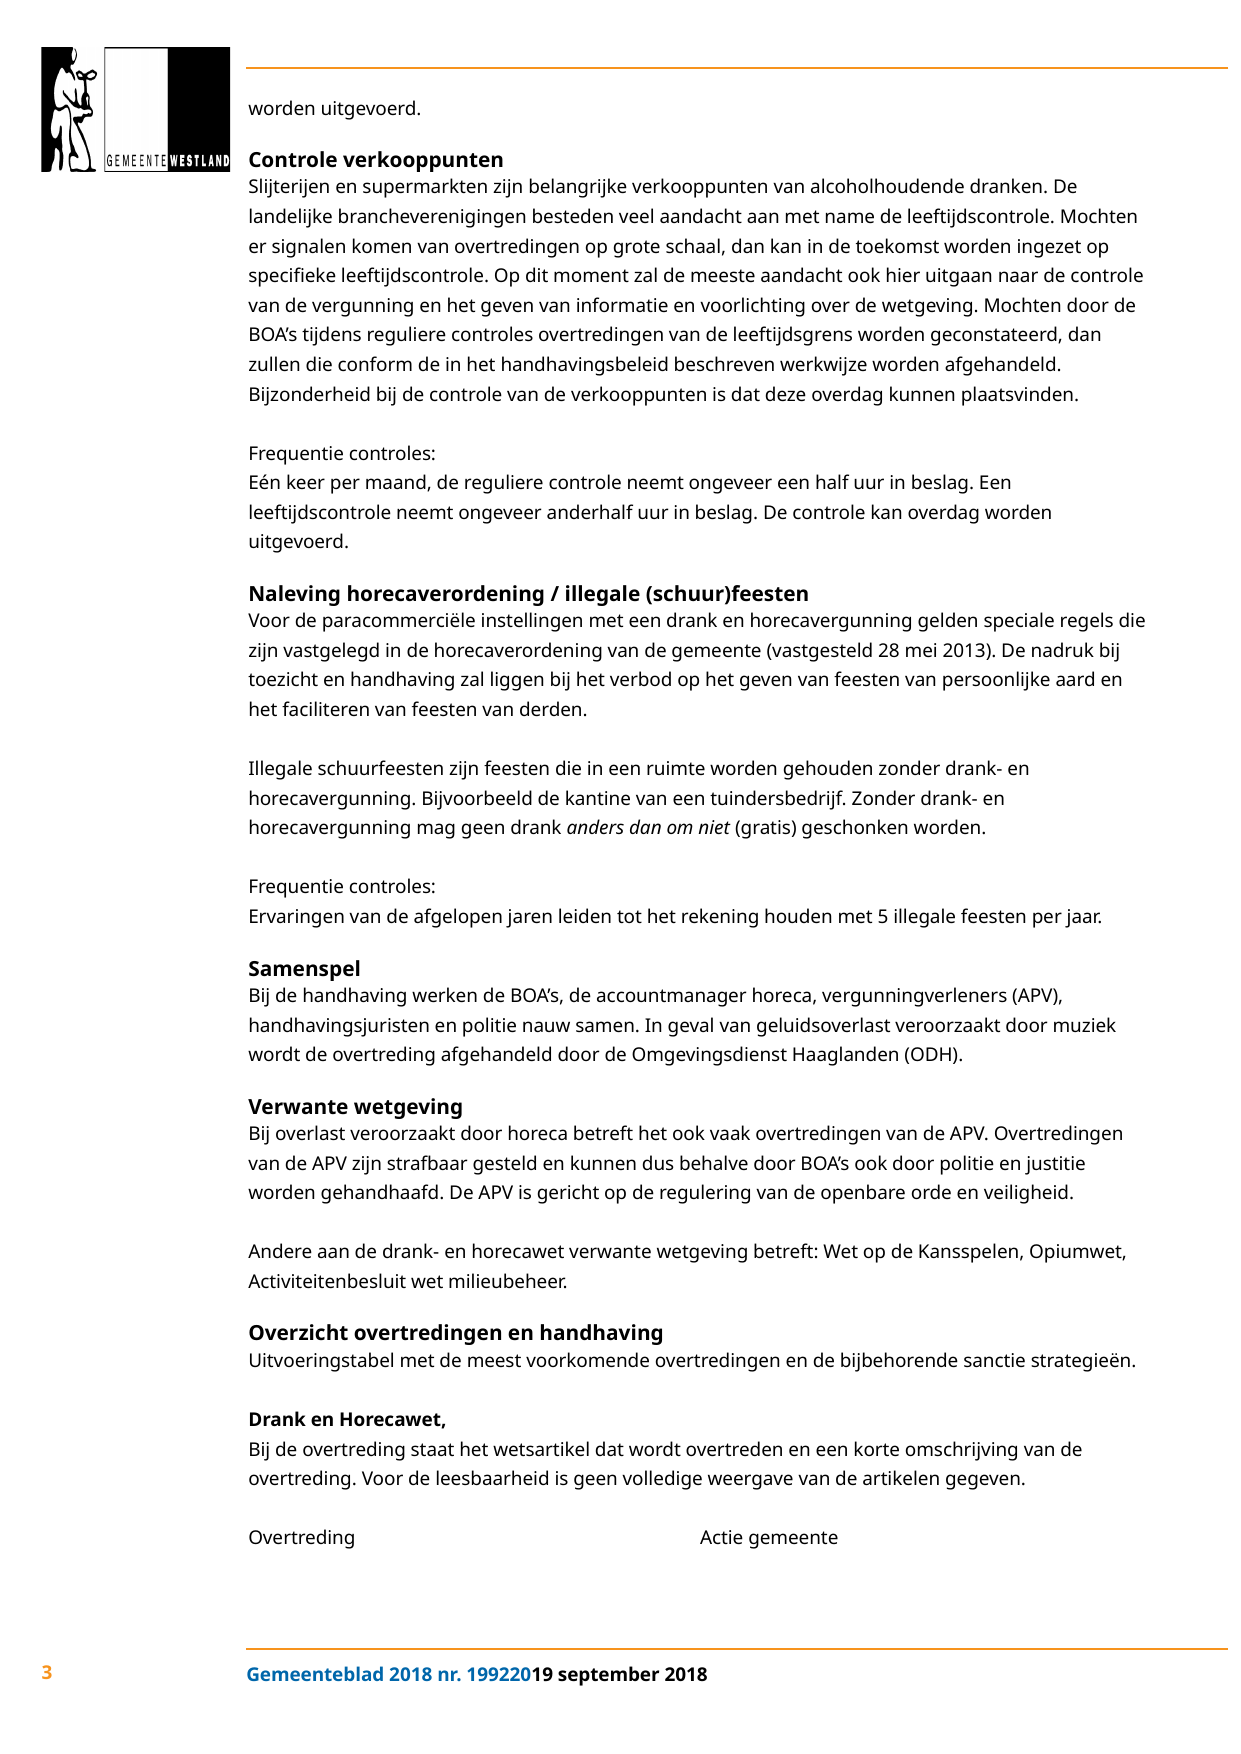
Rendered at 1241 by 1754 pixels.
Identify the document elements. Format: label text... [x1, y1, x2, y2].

text Drank en Horecawet, [248, 1406, 1152, 1432]
text Andere aan de drank- en horecawet verwante wetgeving betreft: Wet op de Kansspelen, Opiumwet, Activiteitenbesluit wet milieubeheer. [248, 1238, 1152, 1294]
text Bij de handhaving werken de BOA’s, de accountmanager horeca, vergunningverleners (APV), handhavingsjuristen en politie nauw samen. In geval van geluidsoverlast veroorzaakt door muziek wordt de overtreding afgehandeld door de Omgevingsdienst Haaglanden (ODH). [248, 982, 1152, 1067]
text Slijterijen en supermarkten zijn belangrijke verkooppunten van alcoholhoudende dranken. De landelijke brancheverenigingen besteden veel aandacht aan met name de leeftijdscontrole. Mochten er signalen komen van overtredingen op grote schaal, dan kan in de toekomst worden ingezet op specifieke leeftijdscontrole. Op dit moment zal de meeste aandacht ook hier uitgaan naar de controle van de vergunning en het geven van informatie en voorlichting over de wetgeving. Mochten door de BOA’s tijdens reguliere controles overtredingen van de leeftijdsgrens worden geconstateerd, dan zullen die conform de in het handhavingsbeleid beschreven werkwijze worden afgehandeld. [248, 174, 1152, 377]
text Frequentie controles: [248, 874, 1152, 899]
text worden uitgevoerd. [248, 95, 1152, 121]
text Bijzonderheid bij de controle van de verkooppunten is dat deze overdag kunnen plaatsvinden. [248, 381, 1152, 406]
table_header Actie gemeente [700, 1525, 1152, 1550]
text Samenspel [248, 954, 1152, 982]
text Bij overlast veroorzaakt door horeca betreft het ook vaak overtredingen van de APV. Overtredingen van de APV zijn strafbaar gesteld en kunnen dus behalve door BOA’s ook door politie en justitie worden gehandhaafd. De APV is gericht op de regulering van de openbare orde en veiligheid. [248, 1120, 1152, 1205]
table_header Overtreding [248, 1525, 700, 1550]
text Bij de overtreding staat het wetsartikel dat wordt overtreden en een korte omschrijving van de overtreding. Voor de leesbaarheid is geen volledige weergave van de artikelen gegeven. [248, 1436, 1152, 1491]
picture [41, 47, 231, 172]
text Naleving horecaverordening / illegale (schuur)feesten [248, 579, 1152, 607]
text Ervaringen van de afgelopen jaren leiden tot het rekening houden met 5 illegale feesten per jaar. [248, 903, 1152, 929]
text Overzicht overtredingen en handhaving [248, 1318, 1152, 1347]
text Controle verkooppunten [248, 145, 1152, 174]
text Eén keer per maand, de reguliere controle neemt ongeveer een half uur in beslag. Een leeftijdscontrole neemt ongeveer anderhalf uur in beslag. De controle kan overdag worden uitgevoerd. [248, 469, 1152, 554]
text Verwante wetgeving [248, 1092, 1152, 1120]
text Uitvoeringstabel met de meest voorkomende overtredingen en de bijbehorende sanctie strategieën. [248, 1347, 1152, 1373]
text Illegale schuurfeesten zijn feesten die in een ruimte worden gehouden zonder drank- en horecavergunning. Bijvoorbeeld de kantine van een tuindersbedrijf. Zonder drank- en horecavergunning mag geen drank anders dan om niet (gratis) geschonken worden. [248, 755, 1152, 840]
text Voor de paracommerciële instellingen met een drank en horecavergunning gelden speciale regels die zijn vastgelegd in de horecaverordening van de gemeente (vastgesteld 28 mei 2013). De nadruk bij toezicht en handhaving zal liggen bij het verbod op het geven van feesten van persoonlijke aard en het faciliteren van feesten van derden. [248, 607, 1152, 722]
text Frequentie controles: [248, 440, 1152, 466]
